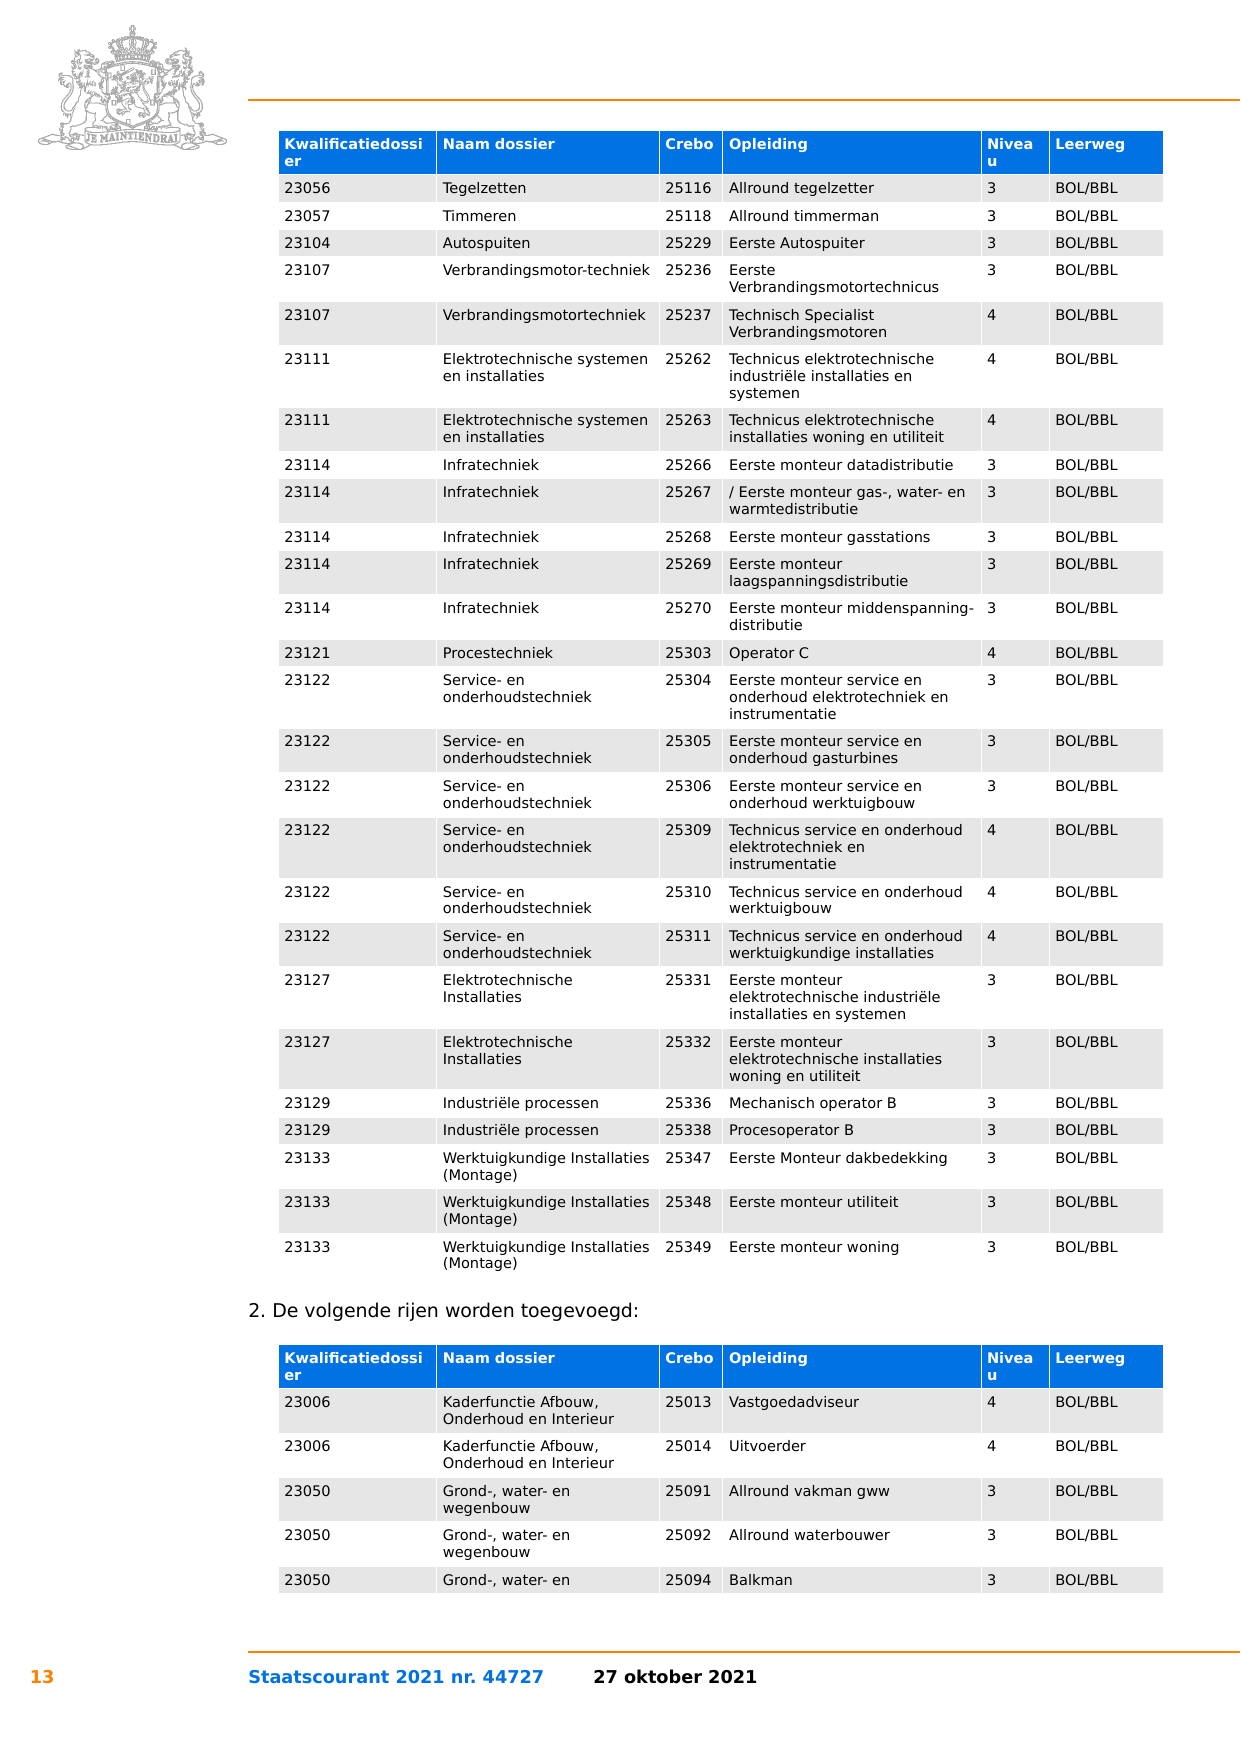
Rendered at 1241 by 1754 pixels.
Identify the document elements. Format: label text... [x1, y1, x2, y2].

table_cell BOL/BBL [1050, 1029, 1163, 1089]
table_cell Eerste Autospuiter [723, 230, 981, 256]
table_cell 23104 [279, 230, 436, 256]
table_cell BOL/BBL [1050, 452, 1163, 478]
table_cell BOL/BBL [1050, 968, 1163, 1028]
table_cell Eerste monteur laagspanningsdistributie [723, 551, 981, 594]
table_cell Kaderfunctie Afbouw, Onderhoud en Interieur [437, 1434, 659, 1477]
table_cell 23114 [279, 524, 436, 550]
table_cell Eerste monteur gasstations [723, 524, 981, 550]
table_cell BOL/BBL [1050, 818, 1163, 878]
picture [38, 25, 227, 150]
table_cell 3 [982, 175, 1049, 202]
table_cell 25349 [660, 1234, 722, 1277]
table_cell 25332 [660, 1029, 722, 1089]
table_cell 23122 [279, 667, 436, 728]
table_cell BOL/BBL [1050, 667, 1163, 728]
table_cell 25348 [660, 1189, 722, 1233]
table_cell 23122 [279, 818, 436, 878]
table_cell 23127 [279, 968, 436, 1028]
table_cell 3 [982, 968, 1049, 1028]
table_cell Kaderfunctie Afbouw, Onderhoud en Interieur [437, 1389, 659, 1433]
table_cell Eerste monteur datadistributie [723, 452, 981, 478]
table_cell 25306 [660, 773, 722, 816]
table_cell Eerste monteur service en onderhoud werktuigbouw [723, 773, 981, 816]
table_cell Technicus service en onderhoud werktuigbouw [723, 879, 981, 922]
table_cell Werktuigkundige Installaties (Montage) [437, 1189, 659, 1233]
table_cell BOL/BBL [1050, 203, 1163, 229]
table_cell 3 [982, 479, 1049, 523]
table_cell 23056 [279, 175, 436, 202]
table_cell Eerste monteur utiliteit [723, 1189, 981, 1233]
table_cell 3 [982, 596, 1049, 639]
table_cell BOL/BBL [1050, 479, 1163, 523]
table_cell Eerste Verbrandingsmotortechnicus [723, 258, 981, 301]
table_cell 4 [982, 1434, 1049, 1477]
table_cell 3 [982, 1567, 1049, 1593]
table_cell 25305 [660, 729, 722, 772]
table_cell Werktuigkundige Installaties (Montage) [437, 1145, 659, 1188]
table_cell 3 [982, 773, 1049, 816]
table_cell 23114 [279, 479, 436, 523]
table_cell 4 [982, 640, 1049, 666]
table_cell Procestechniek [437, 640, 659, 666]
table_cell BOL/BBL [1050, 408, 1163, 451]
table_cell 23006 [279, 1389, 436, 1433]
table_cell 25347 [660, 1145, 722, 1188]
table_cell Grond-, water- en [437, 1567, 659, 1593]
table_cell Tegelzetten [437, 175, 659, 202]
table_header Opleiding [723, 1345, 981, 1388]
table_cell 25116 [660, 175, 722, 202]
table_cell BOL/BBL [1050, 596, 1163, 639]
table_cell 25262 [660, 346, 722, 407]
table_cell Operator C [723, 640, 981, 666]
table_cell BOL/BBL [1050, 1189, 1163, 1233]
table_cell 23114 [279, 551, 436, 594]
table_cell 23133 [279, 1145, 436, 1188]
table_cell 25263 [660, 408, 722, 451]
table_cell 3 [982, 452, 1049, 478]
table_cell 23111 [279, 346, 436, 407]
table_cell BOL/BBL [1050, 175, 1163, 202]
table_cell 25118 [660, 203, 722, 229]
table_cell 3 [982, 1118, 1049, 1144]
table_cell 23114 [279, 596, 436, 639]
table_cell Technisch Specialist Verbrandingsmotoren [723, 302, 981, 345]
table_cell 23129 [279, 1118, 436, 1144]
text 2. De volgende rijen worden toegevoegd: [248, 1300, 1163, 1322]
table_cell 3 [982, 258, 1049, 301]
table_cell 4 [982, 1389, 1049, 1433]
table_cell 25014 [660, 1434, 722, 1477]
table_cell 25331 [660, 968, 722, 1028]
table_cell BOL/BBL [1050, 1234, 1163, 1277]
table_cell BOL/BBL [1050, 230, 1163, 256]
table_header Kwalificatiedossier [279, 131, 436, 174]
table_cell 23050 [279, 1478, 436, 1521]
table_cell Service- en onderhoudstechniek [437, 667, 659, 728]
table_cell 25092 [660, 1523, 722, 1566]
table_cell 25268 [660, 524, 722, 550]
table_cell Procesoperator B [723, 1118, 981, 1144]
table_cell Uitvoerder [723, 1434, 981, 1477]
table_cell Infratechniek [437, 596, 659, 639]
table_cell Elektrotechnische systemen en installaties [437, 408, 659, 451]
table_cell 25013 [660, 1389, 722, 1433]
table_cell Technicus elektrotechnische industriële installaties en systemen [723, 346, 981, 407]
table_cell BOL/BBL [1050, 346, 1163, 407]
table_cell 23111 [279, 408, 436, 451]
table_cell Balkman [723, 1567, 981, 1593]
table_cell BOL/BBL [1050, 1118, 1163, 1144]
table_cell 3 [982, 551, 1049, 594]
table_cell 25309 [660, 818, 722, 878]
table_cell BOL/BBL [1050, 551, 1163, 594]
table_header Crebo [660, 131, 722, 174]
table_cell Eerste monteur service en onderhoud elektrotechniek en instrumentatie [723, 667, 981, 728]
table_cell BOL/BBL [1050, 1478, 1163, 1521]
table_header Niveau [982, 131, 1049, 174]
table_cell Werktuigkundige Installaties (Montage) [437, 1234, 659, 1277]
table_cell 25237 [660, 302, 722, 345]
table_cell 25336 [660, 1090, 722, 1117]
table_cell Allround timmerman [723, 203, 981, 229]
table_cell Allround waterbouwer [723, 1523, 981, 1566]
table_cell 23050 [279, 1567, 436, 1593]
table_header Leerweg [1050, 1345, 1163, 1388]
table_cell Grond-, water- en wegenbouw [437, 1523, 659, 1566]
table_cell Autospuiten [437, 230, 659, 256]
table_cell Mechanisch operator B [723, 1090, 981, 1117]
table_cell Service- en onderhoudstechniek [437, 818, 659, 878]
table_cell 3 [982, 1234, 1049, 1277]
table_cell Infratechniek [437, 452, 659, 478]
table_cell BOL/BBL [1050, 302, 1163, 345]
table_cell 23122 [279, 729, 436, 772]
table_cell 23133 [279, 1189, 436, 1233]
table_cell Industriële processen [437, 1118, 659, 1144]
table_cell 3 [982, 203, 1049, 229]
table_cell Vastgoedadviseur [723, 1389, 981, 1433]
table_cell 23121 [279, 640, 436, 666]
table_cell BOL/BBL [1050, 640, 1163, 666]
table_cell BOL/BBL [1050, 729, 1163, 772]
table_cell BOL/BBL [1050, 1434, 1163, 1477]
table_cell 23107 [279, 302, 436, 345]
table_cell 23133 [279, 1234, 436, 1277]
table_cell 3 [982, 1145, 1049, 1188]
table_cell BOL/BBL [1050, 879, 1163, 922]
table_cell Eerste monteur woning [723, 1234, 981, 1277]
table_cell 25091 [660, 1478, 722, 1521]
table_cell BOL/BBL [1050, 1523, 1163, 1566]
table_cell BOL/BBL [1050, 773, 1163, 816]
table_header Leerweg [1050, 131, 1163, 174]
table_cell Eerste Monteur dakbedekking [723, 1145, 981, 1188]
table_cell 25094 [660, 1567, 722, 1593]
table_cell Elektrotechnische Installaties [437, 1029, 659, 1089]
table_cell Eerste monteur elektrotechnische industriële installaties en systemen [723, 968, 981, 1028]
table_cell 25310 [660, 879, 722, 922]
table_cell 3 [982, 1523, 1049, 1566]
table_cell 23122 [279, 773, 436, 816]
table_cell 3 [982, 1189, 1049, 1233]
table_cell Service- en onderhoudstechniek [437, 729, 659, 772]
table_cell 25236 [660, 258, 722, 301]
table_cell BOL/BBL [1050, 1090, 1163, 1117]
table_cell 25269 [660, 551, 722, 594]
table_cell Elektrotechnische Installaties [437, 968, 659, 1028]
table_cell BOL/BBL [1050, 1567, 1163, 1593]
table_cell Verbrandingsmotortechniek [437, 302, 659, 345]
table_cell 25229 [660, 230, 722, 256]
table_cell Timmeren [437, 203, 659, 229]
table_cell Service- en onderhoudstechniek [437, 923, 659, 966]
table_cell 25311 [660, 923, 722, 966]
table_cell Allround tegelzetter [723, 175, 981, 202]
table_cell BOL/BBL [1050, 524, 1163, 550]
table_cell 23129 [279, 1090, 436, 1117]
table_cell BOL/BBL [1050, 923, 1163, 966]
table_cell 4 [982, 346, 1049, 407]
table_cell 25267 [660, 479, 722, 523]
table_cell Grond-, water- en wegenbouw [437, 1478, 659, 1521]
table_cell Service- en onderhoudstechniek [437, 879, 659, 922]
table_cell Infratechniek [437, 524, 659, 550]
table_cell Infratechniek [437, 479, 659, 523]
table_header Crebo [660, 1345, 722, 1388]
table_cell Eerste monteur middenspanning-distributie [723, 596, 981, 639]
table_cell 4 [982, 879, 1049, 922]
table_cell 3 [982, 230, 1049, 256]
table_cell 3 [982, 1478, 1049, 1521]
table_cell Infratechniek [437, 551, 659, 594]
table_cell Eerste monteur elektrotechnische installaties woning en utiliteit [723, 1029, 981, 1089]
table_cell 3 [982, 1029, 1049, 1089]
table_cell 3 [982, 524, 1049, 550]
table_cell BOL/BBL [1050, 258, 1163, 301]
table_cell Verbrandingsmotor-techniek [437, 258, 659, 301]
table_cell 23114 [279, 452, 436, 478]
table_cell Service- en onderhoudstechniek [437, 773, 659, 816]
table_cell 4 [982, 408, 1049, 451]
table_cell / Eerste monteur gas-, water- en warmtedistributie [723, 479, 981, 523]
table_cell Elektrotechnische systemen en installaties [437, 346, 659, 407]
table_cell 23122 [279, 923, 436, 966]
table_header Kwalificatiedossier [279, 1345, 436, 1388]
table_cell 25303 [660, 640, 722, 666]
table_cell 4 [982, 302, 1049, 345]
table_cell 25338 [660, 1118, 722, 1144]
table_cell Industriële processen [437, 1090, 659, 1117]
table_cell 23122 [279, 879, 436, 922]
table_cell 25270 [660, 596, 722, 639]
table_cell 4 [982, 818, 1049, 878]
table_cell 3 [982, 667, 1049, 728]
table_header Niveau [982, 1345, 1049, 1388]
table_cell BOL/BBL [1050, 1389, 1163, 1433]
table_header Naam dossier [437, 1345, 659, 1388]
table_cell 23057 [279, 203, 436, 229]
table_cell Technicus service en onderhoud werktuigkundige installaties [723, 923, 981, 966]
table_cell 3 [982, 729, 1049, 772]
table_cell 25266 [660, 452, 722, 478]
table_cell 4 [982, 923, 1049, 966]
table_header Opleiding [723, 131, 981, 174]
table_cell Technicus elektrotechnische installaties woning en utiliteit [723, 408, 981, 451]
table_cell 3 [982, 1090, 1049, 1117]
table_cell 23127 [279, 1029, 436, 1089]
table_cell 23006 [279, 1434, 436, 1477]
table_cell 25304 [660, 667, 722, 728]
table_header Naam dossier [437, 131, 659, 174]
table_cell 23107 [279, 258, 436, 301]
table_cell Technicus service en onderhoud elektrotechniek en instrumentatie [723, 818, 981, 878]
table_cell Allround vakman gww [723, 1478, 981, 1521]
table_cell Eerste monteur service en onderhoud gasturbines [723, 729, 981, 772]
table_cell 23050 [279, 1523, 436, 1566]
table_cell BOL/BBL [1050, 1145, 1163, 1188]
